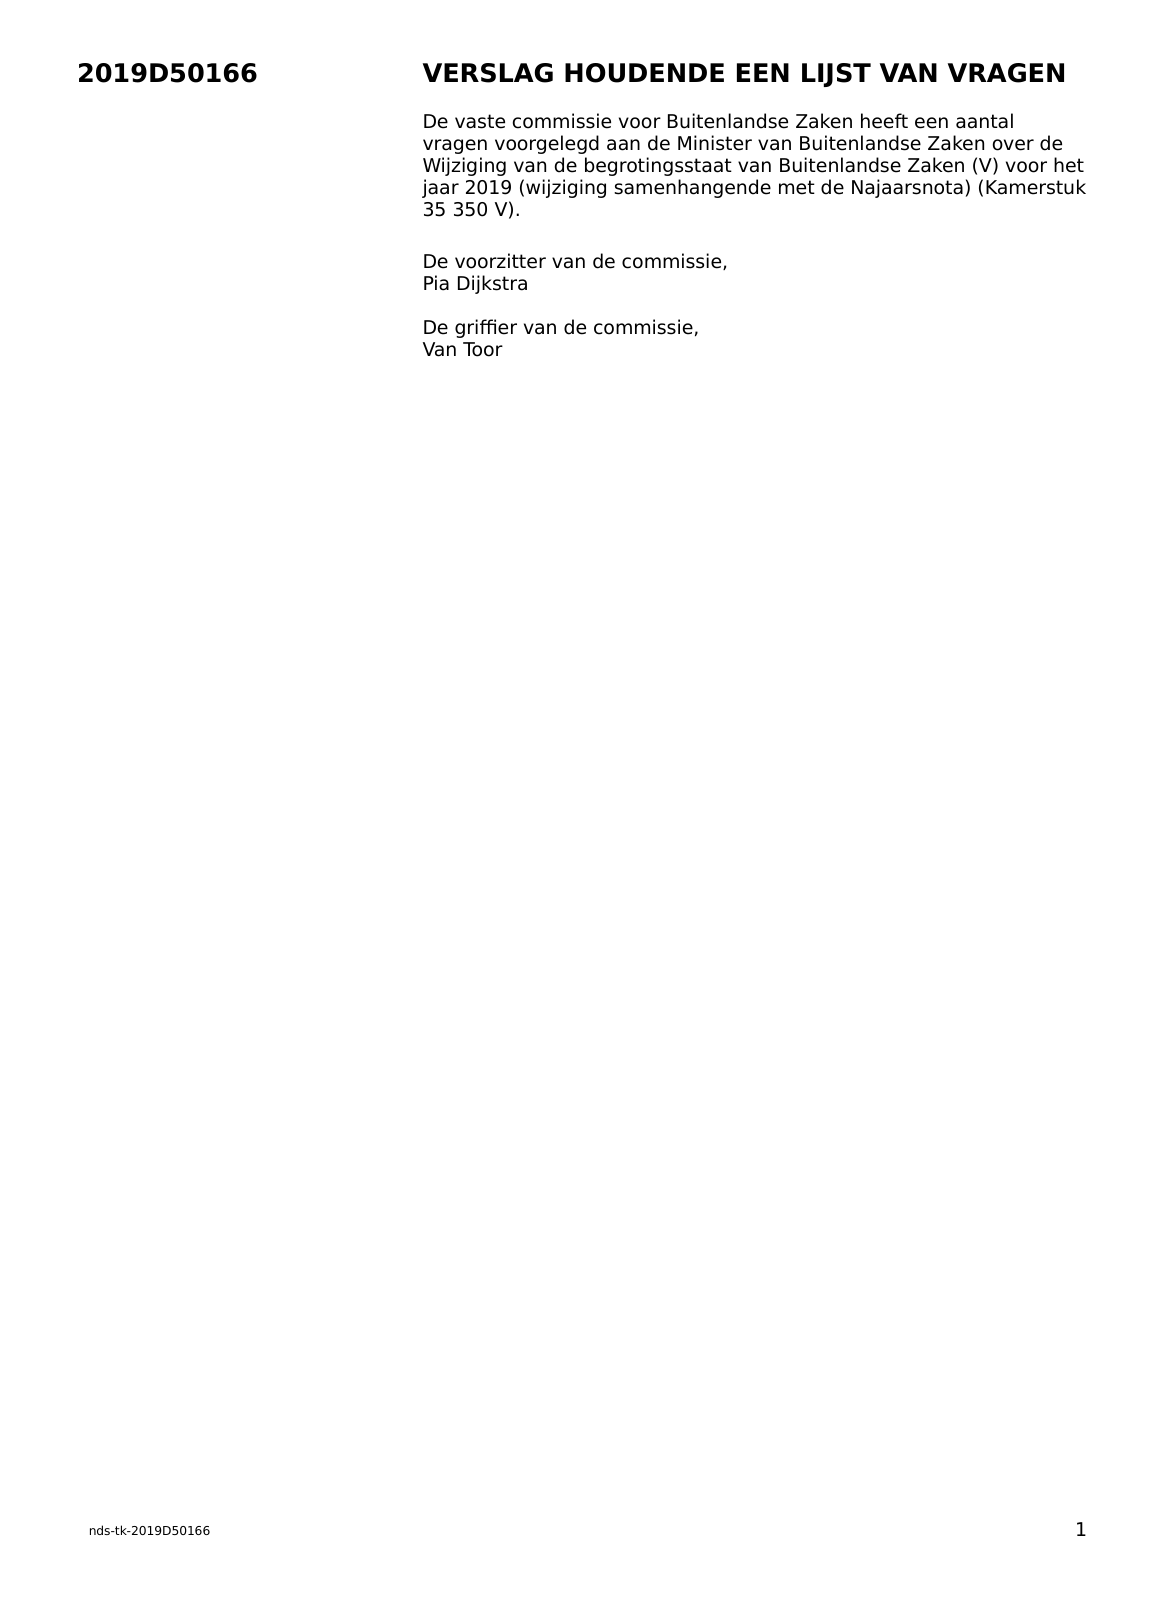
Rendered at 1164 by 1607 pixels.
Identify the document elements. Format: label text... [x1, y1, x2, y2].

text De voorzitter van de commissie, Pia Dijkstra [422, 251, 1087, 295]
text 2019D50166 VERSLAG HOUDENDE EEN LIJST VAN VRAGEN [77, 59, 1087, 89]
text nds-tk-2019D50166 [88, 1524, 323, 1538]
text De griffier van de commissie, Van Toor [422, 317, 1087, 361]
text De vaste commissie voor Buitenlandse Zaken heeft een aantal vragen voorgelegd aan de Minister van Buitenlandse Zaken over de Wijziging van de begrotingsstaat van Buitenlandse Zaken (V) voor het jaar 2019 (wijziging samenhangende met de Najaarsnota) (Kamerstuk 35 350 V). [422, 111, 1087, 221]
